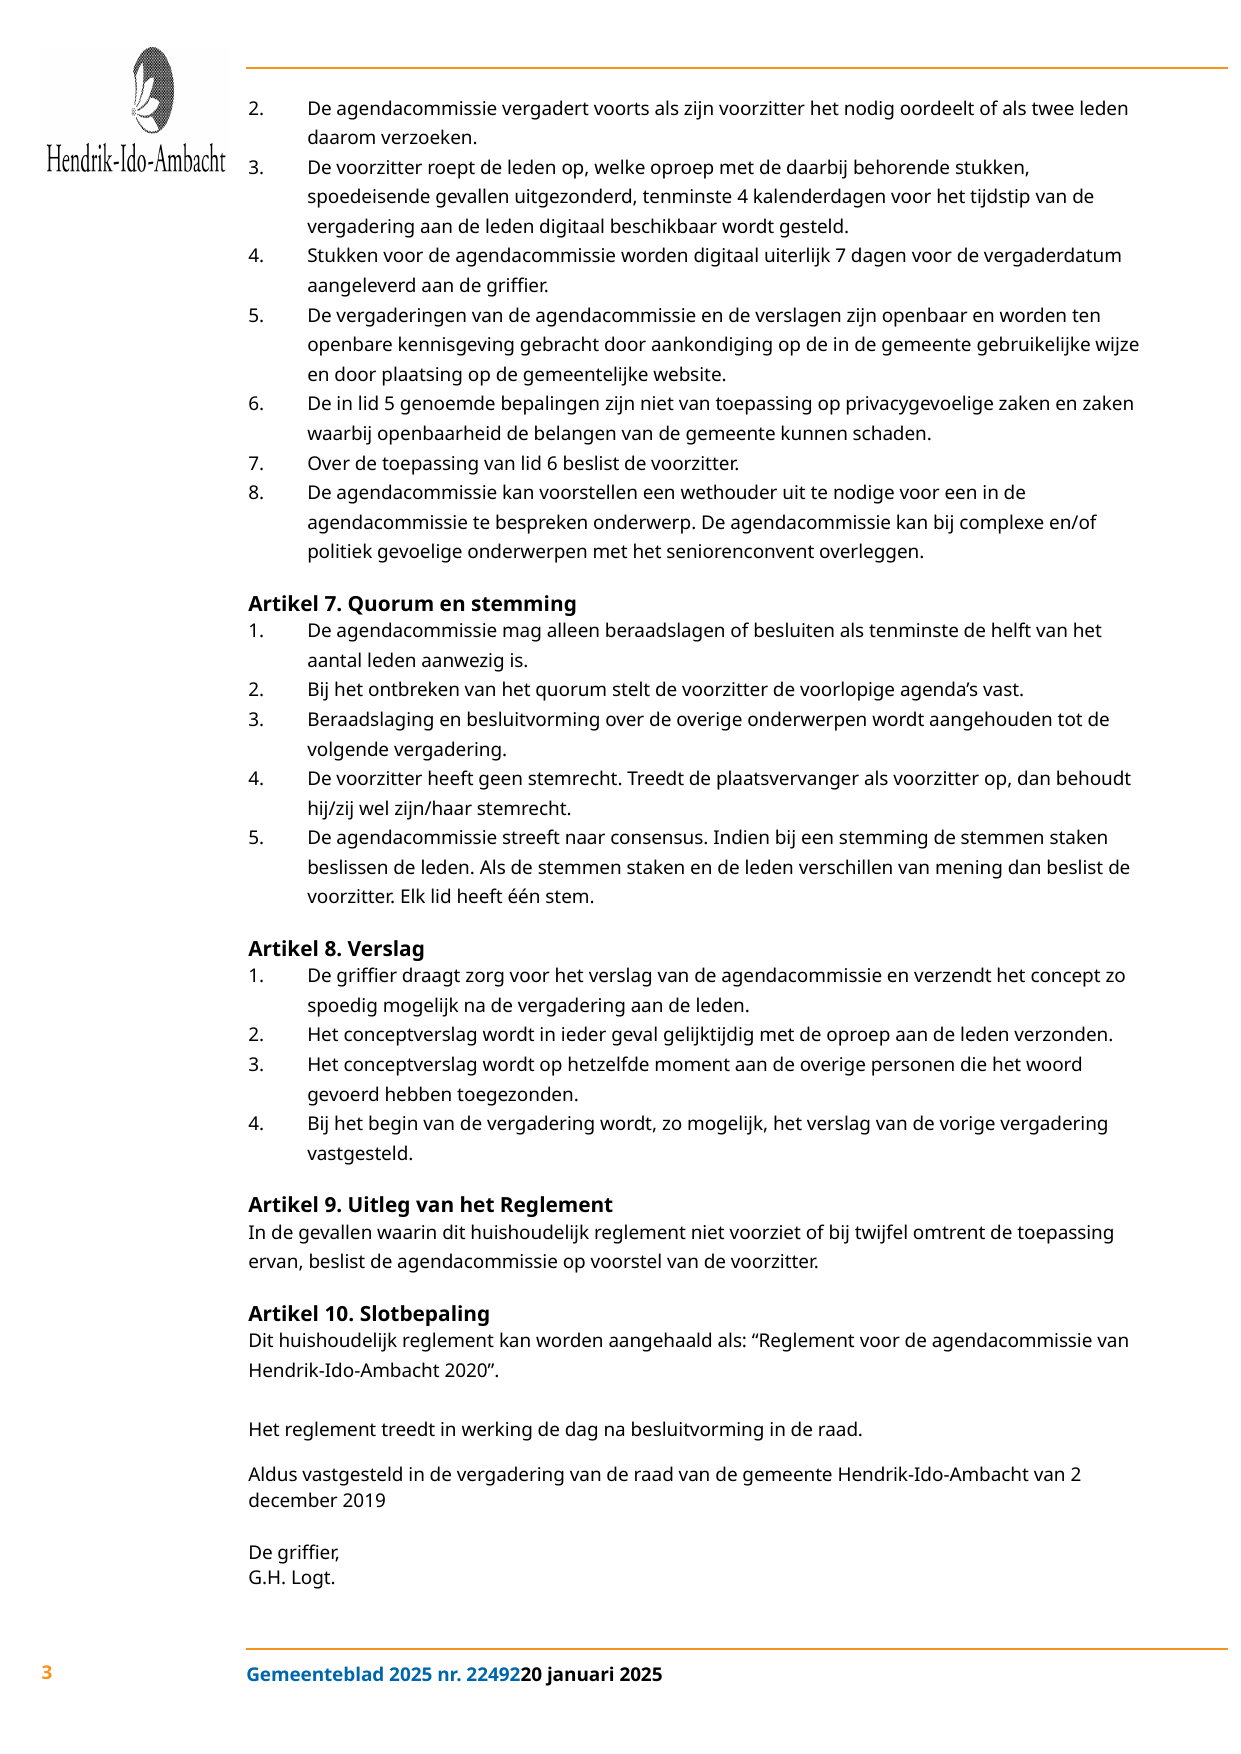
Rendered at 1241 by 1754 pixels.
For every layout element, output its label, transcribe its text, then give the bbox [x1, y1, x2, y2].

text Dit huishoudelijk reglement kan worden aangehaald als: “Reglement voor de agendacommissie van Hendrik-Ido-Ambacht 2020”. [248, 1327, 1152, 1383]
list De agendacommissie streeft naar consensus. Indien bij een stemming de stemmen staken beslissen de leden. Als de stemmen staken en de leden verschillen van mening dan beslist de voorzitter. Elk lid heeft één stem. [248, 824, 1152, 909]
list Over de toepassing van lid 6 beslist de voorzitter. [248, 450, 1152, 476]
text In de gevallen waarin dit huishoudelijk reglement niet voorziet of bij twijfel omtrent de toepassing ervan, beslist de agendacommissie op voorstel van de voorzitter. [248, 1219, 1152, 1274]
list De in lid 5 genoemde bepalingen zijn niet van toepassing op privacygevoelige zaken en zaken waarbij openbaarheid de belangen van de gemeente kunnen schaden. [248, 391, 1152, 446]
text G.H. Logt. [248, 1564, 1152, 1590]
list De voorzitter heeft geen stemrecht. Treedt de plaatsvervanger als voorzitter op, dan behoudt hij/zij wel zijn/haar stemrecht. [248, 765, 1152, 821]
list De griffier draagt zorg voor het verslag van de agendacommissie en verzendt het concept zo spoedig mogelijk na de vergadering aan de leden. [248, 962, 1152, 1018]
text Artikel 10. Slotbepaling [248, 1299, 1152, 1327]
list De vergaderingen van de agendacommissie en de verslagen zijn openbaar en worden ten openbare kennisgeving gebracht door aankondiging op de in de gemeente gebruikelijke wijze en door plaatsing op de gemeentelijke website. [248, 302, 1152, 387]
list De agendacommissie mag alleen beraadslagen of besluiten als tenminste de helft van het aantal leden aanwezig is. [248, 617, 1152, 673]
text Het reglement treedt in werking de dag na besluitvorming in de raad. [248, 1416, 1152, 1442]
text Artikel 8. Verslag [248, 934, 1152, 962]
list Het conceptverslag wordt op hetzelfde moment aan de overige personen die het woord gevoerd hebben toegezonden. [248, 1051, 1152, 1107]
text Aldus vastgesteld in de vergadering van de raad van de gemeente Hendrik-Ido-Ambacht van 2 december 2019 [248, 1462, 1152, 1513]
text De griffier, [248, 1539, 1152, 1564]
list Het conceptverslag wordt in ieder geval gelijktijdig met de oproep aan de leden verzonden. [248, 1022, 1152, 1047]
text Artikel 7. Quorum en stemming [248, 589, 1152, 617]
list De voorzitter roept de leden op, welke oproep met de daarbij behorende stukken, spoedeisende gevallen uitgezonderd, tenminste 4 kalenderdagen voor het tijdstip van de vergadering aan de leden digitaal beschikbaar wordt gesteld. [248, 154, 1152, 239]
list Beraadslaging en besluitvorming over de overige onderwerpen wordt aangehouden tot de volgende vergadering. [248, 706, 1152, 761]
list De agendacommissie kan voorstellen een wethouder uit te nodige voor een in de agendacommissie te bespreken onderwerp. De agendacommissie kan bij complexe en/of politiek gevoelige onderwerpen met het seniorenconvent overleggen. [248, 479, 1152, 564]
list Bij het ontbreken van het quorum stelt de voorzitter de voorlopige agenda’s vast. [248, 677, 1152, 702]
list Stukken voor de agendacommissie worden digitaal uiterlijk 7 dagen voor de vergaderdatum aangeleverd aan de griffier. [248, 243, 1152, 298]
text Artikel 9. Uitleg van het Reglement [248, 1190, 1152, 1219]
picture [41, 47, 231, 172]
list De agendacommissie vergadert voorts als zijn voorzitter het nodig oordeelt of als twee leden daarom verzoeken. [248, 95, 1152, 150]
list Bij het begin van de vergadering wordt, zo mogelijk, het verslag van de vorige vergadering vastgesteld. [248, 1110, 1152, 1166]
